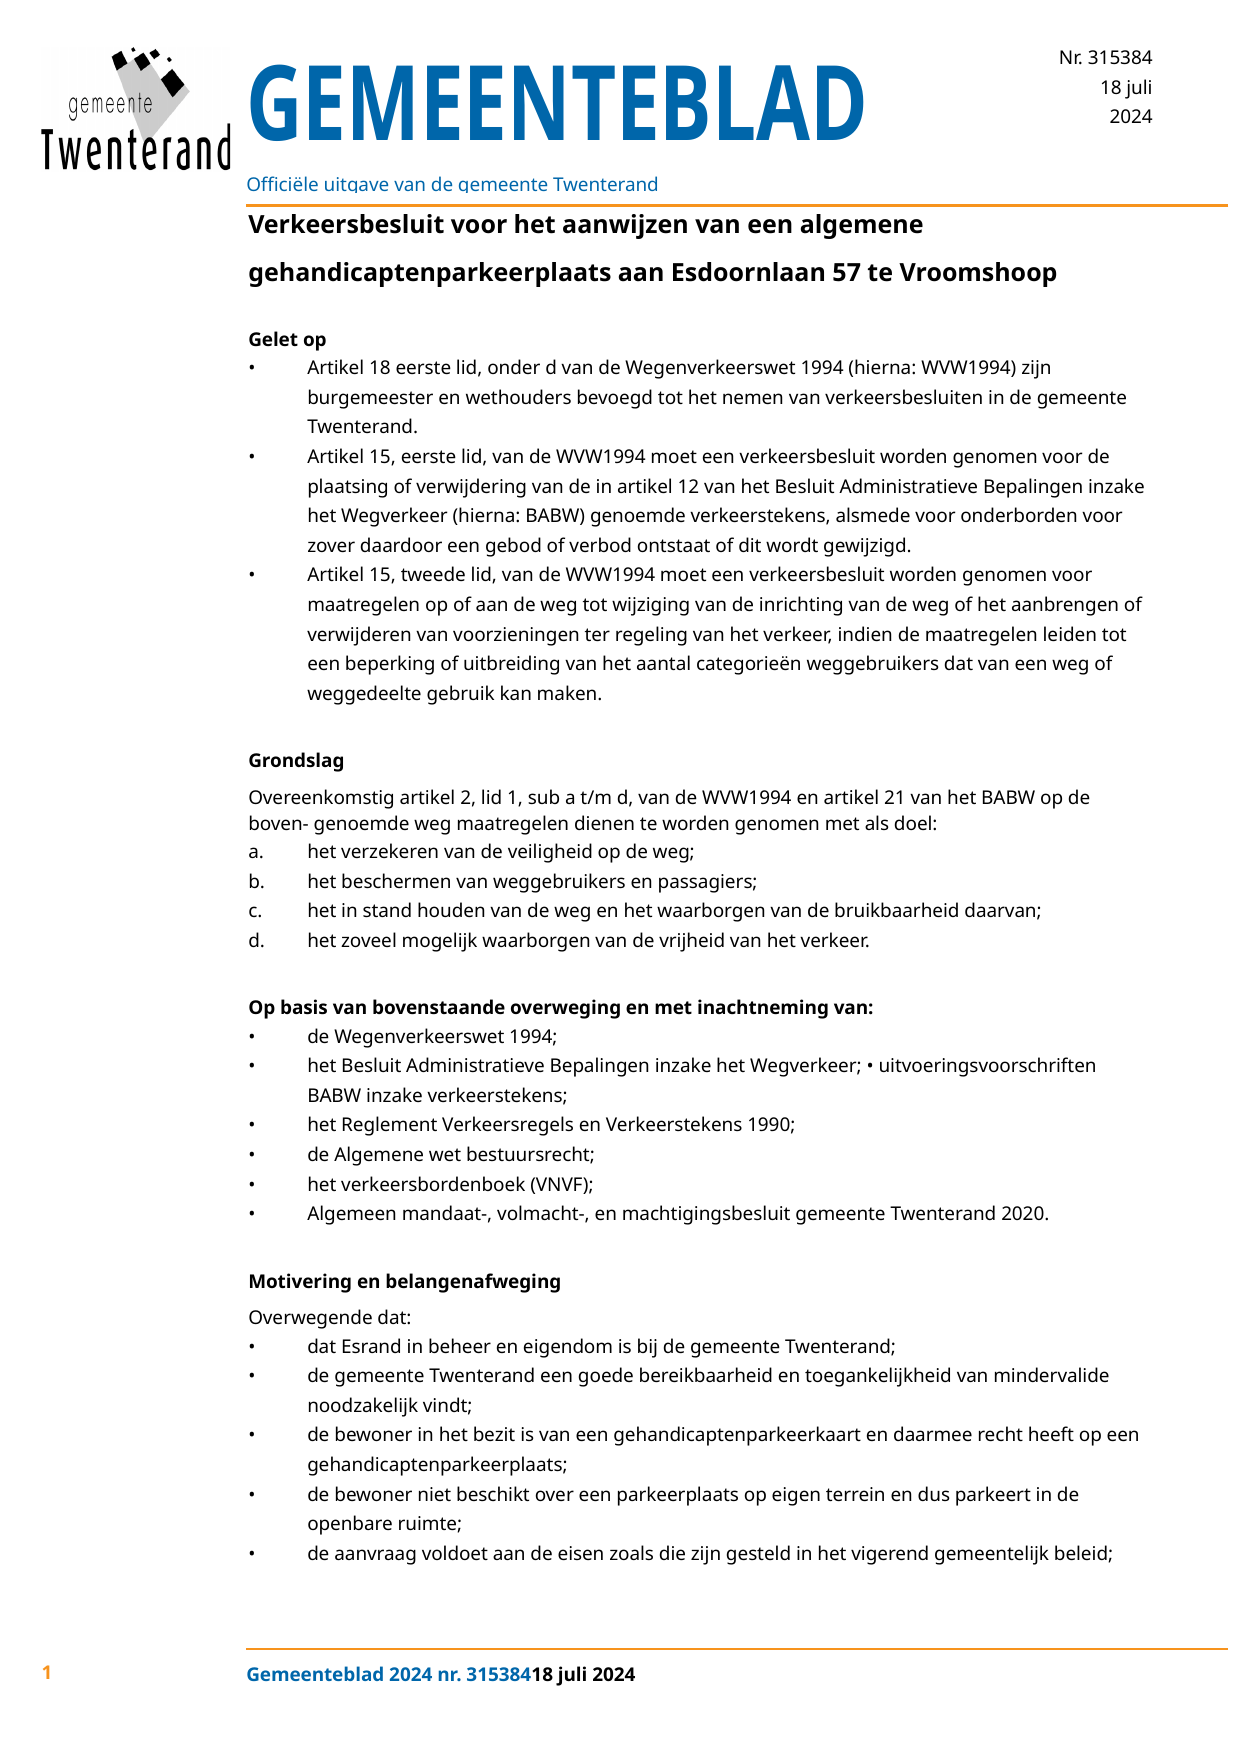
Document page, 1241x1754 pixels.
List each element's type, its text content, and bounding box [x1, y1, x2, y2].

list de aanvraag voldoet aan de eisen zoals die zijn gesteld in het vigerend gemeentelijk beleid; [248, 1540, 1152, 1566]
picture [41, 47, 231, 172]
list het verkeersbordenboek (VNVF); [248, 1171, 1152, 1196]
list het verzekeren van de veiligheid op de weg; [248, 838, 1152, 864]
list Artikel 18 eerste lid, onder d van de Wegenverkeerswet 1994 (hierna: WVW1994) zijn burgemeester en wethouders bevoegd tot het nemen van verkeersbesluiten in de gemeente Twenterand. [248, 354, 1152, 439]
list de gemeente Twenterand een goede bereikbaarheid en toegankelijkheid van mindervalide noodzakelijk vindt; [248, 1362, 1152, 1418]
text Motivering en belangenafweging [248, 1268, 1152, 1293]
text Overwegende dat: [248, 1304, 1152, 1330]
text Op basis van bovenstaande overweging en met inachtneming van: [248, 994, 1152, 1020]
list de Wegenverkeerswet 1994; [248, 1023, 1152, 1048]
list de bewoner in het bezit is van een gehandicaptenparkeerkaart en daarmee recht heeft op een gehandicaptenparkeerplaats; [248, 1422, 1152, 1477]
list Algemeen mandaat-, volmacht-, en machtigingsbesluit gemeente Twenterand 2020. [248, 1200, 1152, 1226]
list het Besluit Administratieve Bepalingen inzake het Wegverkeer; • uitvoeringsvoorschriften BABW inzake verkeerstekens; [248, 1052, 1152, 1108]
text Verkeersbesluit voor het aanwijzen van een algemene gehandicaptenparkeerplaats aan Esdoornlaan 57 te Vroomshoop [248, 207, 1152, 288]
list de Algemene wet bestuursrecht; [248, 1141, 1152, 1167]
text Grondslag [248, 747, 1152, 773]
list het in stand houden van de weg en het waarborgen van de bruikbaarheid daarvan; [248, 897, 1152, 923]
list het zoveel mogelijk waarborgen van de vrijheid van het verkeer. [248, 927, 1152, 953]
list de bewoner niet beschikt over een parkeerplaats op eigen terrein en dus parkeert in de openbare ruimte; [248, 1481, 1152, 1536]
list dat Esrand in beheer en eigendom is bij de gemeente Twenterand; [248, 1333, 1152, 1358]
list het Reglement Verkeersregels en Verkeerstekens 1990; [248, 1112, 1152, 1137]
list Artikel 15, tweede lid, van de WVW1994 moet een verkeersbesluit worden genomen voor maatregelen op of aan de weg tot wijziging van de inrichting van de weg of het aanbrengen of verwijderen van voorzieningen ter regeling van het verkeer, indien de maatregelen leiden tot een beperking of uitbreiding van het aantal categorieën weggebruikers dat van een weg of weggedeelte gebruik kan maken. [248, 562, 1152, 706]
text Overeenkomstig artikel 2, lid 1, sub a t/m d, van de WVW1994 en artikel 21 van het BABW op de boven- genoemde weg maatregelen dienen te worden genomen met als doel: [248, 784, 1152, 836]
list het beschermen van weggebruikers en passagiers; [248, 868, 1152, 893]
text Gelet op [248, 326, 1152, 352]
list Artikel 15, eerste lid, van de WVW1994 moet een verkeersbesluit worden genomen voor de plaatsing of verwijdering van de in artikel 12 van het Besluit Administratieve Bepalingen inzake het Wegverkeer (hierna: BABW) genoemde verkeerstekens, alsmede voor onderborden voor zover daardoor een gebod of verbod ontstaat of dit wordt gewijzigd. [248, 443, 1152, 558]
